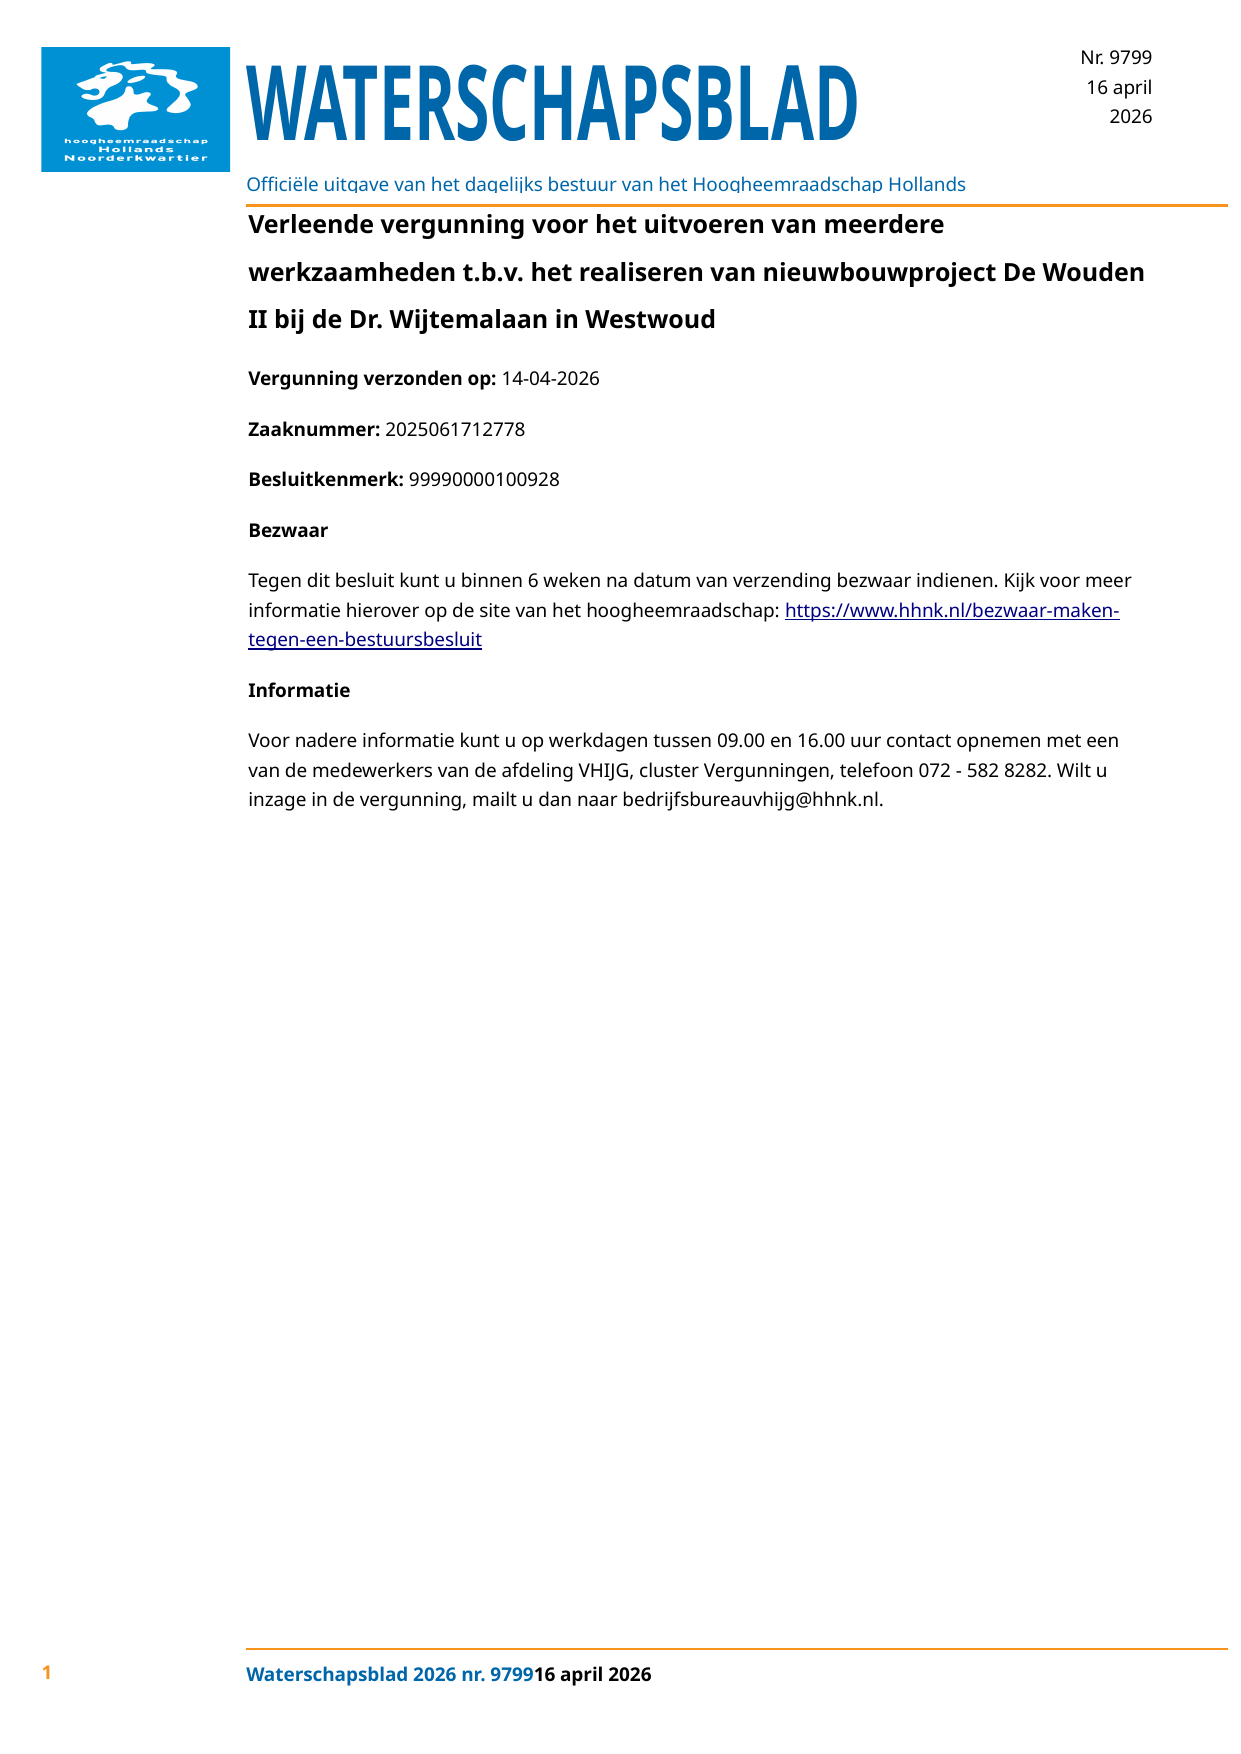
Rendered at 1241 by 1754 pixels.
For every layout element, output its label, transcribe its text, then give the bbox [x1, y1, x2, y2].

text Besluitkenmerk: 99990000100928 [248, 466, 1152, 492]
picture [88, 87, 157, 130]
picture [129, 76, 144, 82]
picture [78, 64, 122, 99]
text Verleende vergunning voor het uitvoeren van meerdere werkzaamheden t.b.v. het realiseren van nieuwbouwproject De Wouden II bij de Dr. Wijtemalaan in Westwoud [248, 207, 1152, 336]
picture [118, 62, 197, 112]
text Bezwaar [248, 517, 1152, 542]
text Zaaknummer: 2025061712778 [248, 416, 1152, 442]
text Vergunning verzonden op: 14-04-2026 [248, 366, 1152, 391]
text Tegen dit besluit kunt u binnen 6 weken na datum van verzending bezwaar indienen. Kijk voor meer informatie hierover op de site van het hoogheemraadschap: https://www.hhnk.nl/bezwaar-maken-tegen-een-bestuursbesluit [248, 567, 1152, 652]
text Informatie [248, 677, 1152, 702]
text Voor nadere informatie kunt u op werkdagen tussen 09.00 en 16.00 uur contact opnemen met een van de medewerkers van de afdeling VHIJG, cluster Vergunningen, telefoon 072 - 582 8282. Wilt u inzage in de vergunning, mailt u dan naar bedrijfsbureauvhijg@hhnk.nl. [248, 727, 1152, 812]
